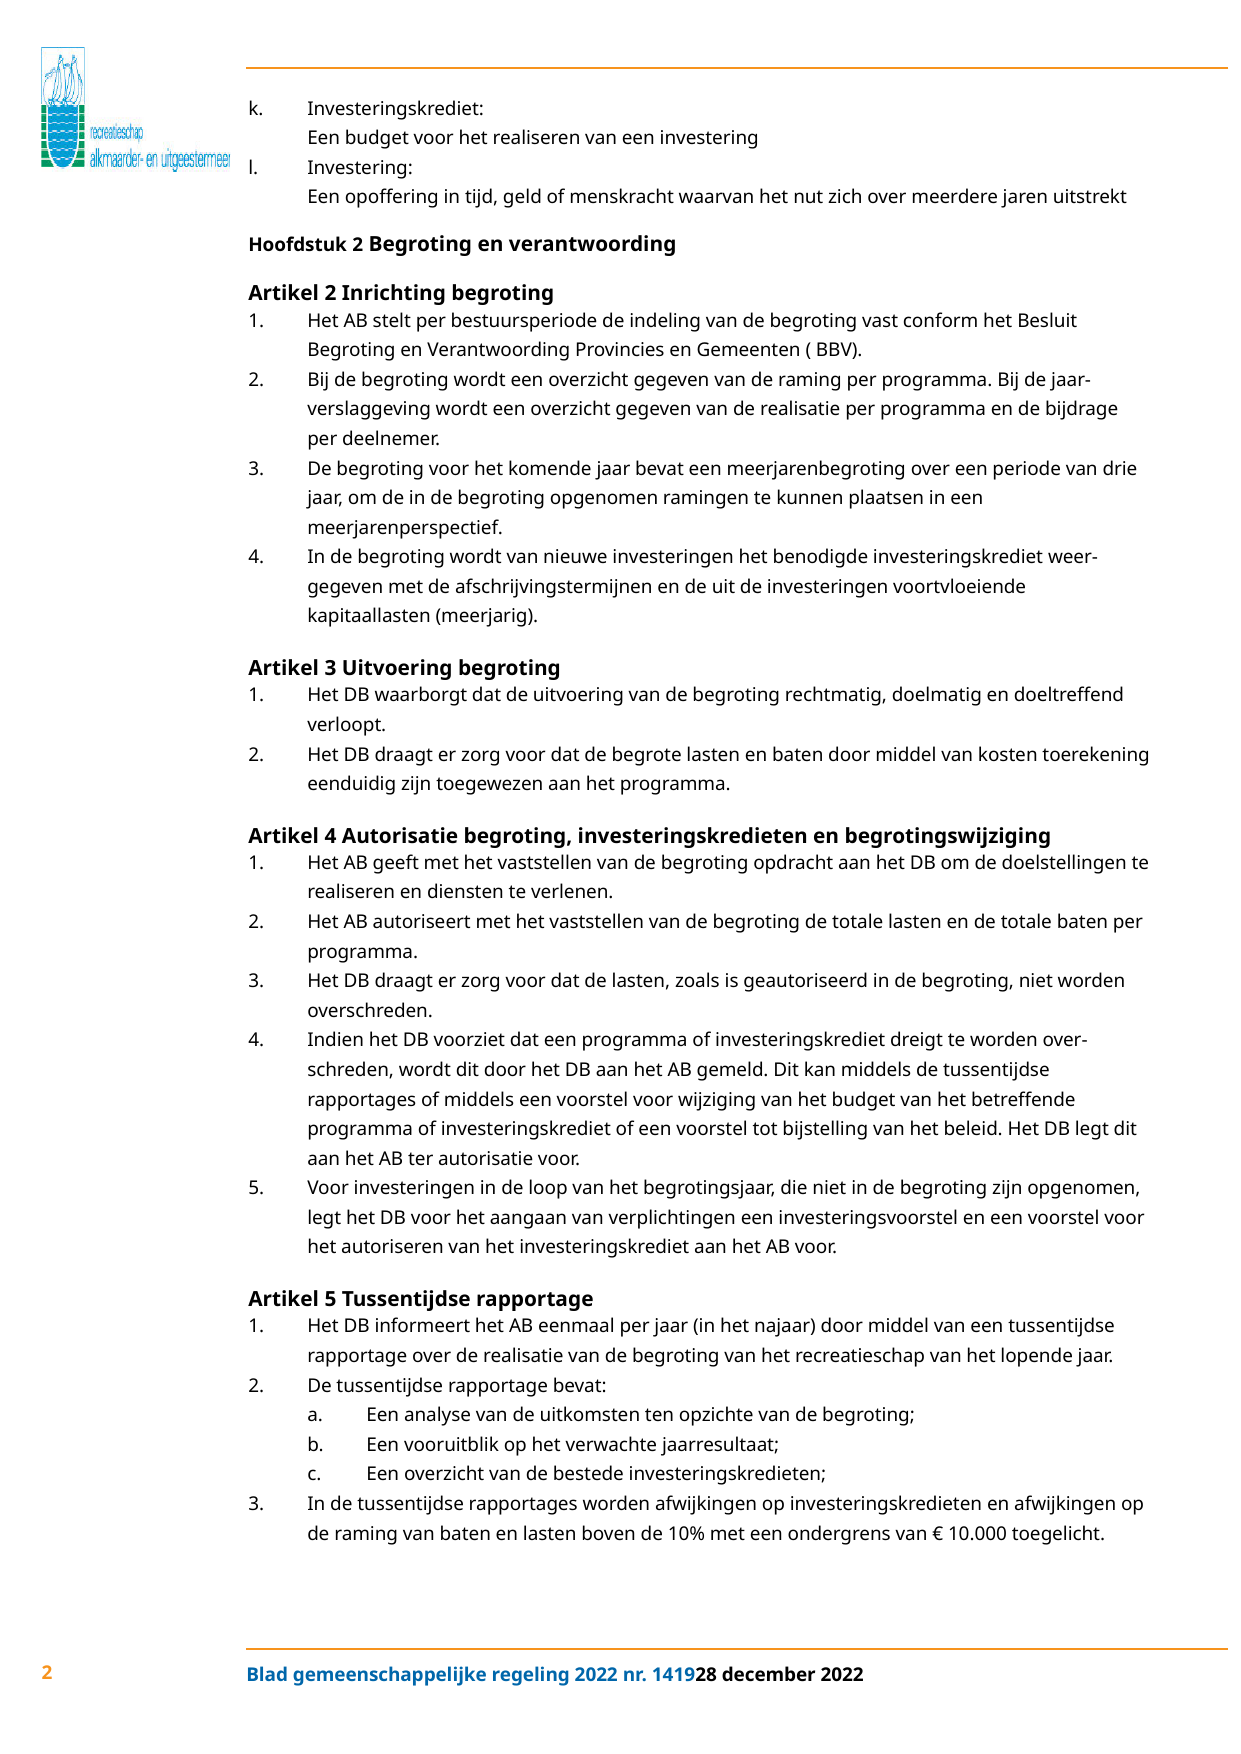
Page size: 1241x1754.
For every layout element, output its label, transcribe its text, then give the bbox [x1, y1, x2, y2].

list Investeringskrediet: [248, 95, 1152, 121]
list Het DB draagt er zorg voor dat de lasten, zoals is geautoriseerd in de begroting, niet worden overschreden. [248, 967, 1152, 1023]
text Hoofdstuk 2 Begroting en verantwoording [248, 229, 1152, 258]
list Indien het DB voorziet dat een programma of investeringskrediet dreigt te worden over-schreden, wordt dit door het DB aan het AB gemeld. Dit kan middels de tussentijdse rapportages of middels een voorstel voor wijziging van het budget van het betreffende programma of investeringskrediet of een voorstel tot bijstelling van het beleid. Het DB legt dit aan het AB ter autorisatie voor. [248, 1027, 1152, 1171]
list Het AB geeft met het vaststellen van de begroting opdracht aan het DB om de doelstellingen te realiseren en diensten te verlenen. [248, 849, 1152, 904]
list Een vooruitblik op het verwachte jaarresultaat; [307, 1431, 1152, 1457]
list Investering: [248, 154, 1152, 180]
list In de begroting wordt van nieuwe investeringen het benodigde investeringskrediet weer-gegeven met de afschrijvingstermijnen en de uit de investeringen voortvloeiende kapitaallasten (meerjarig). [248, 543, 1152, 628]
list Het DB draagt er zorg voor dat de begrote lasten en baten door middel van kosten toerekening eenduidig zijn toegewezen aan het programma. [248, 741, 1152, 796]
text Artikel 3 Uitvoering begroting [248, 653, 1152, 682]
list Het DB waarborgt dat de uitvoering van de begroting rechtmatig, doelmatig en doeltreffend verloopt. [248, 682, 1152, 737]
list In de tussentijdse rapportages worden afwijkingen op investeringskredieten en afwijkingen op de raming van baten en lasten boven de 10% met een ondergrens van € 10.000 toegelicht. [248, 1490, 1152, 1545]
text Artikel 5 Tussentijdse rapportage [248, 1284, 1152, 1313]
picture [41, 47, 231, 172]
list Het AB autoriseert met het vaststellen van de begroting de totale lasten en de totale baten per programma. [248, 908, 1152, 964]
list Een budget voor het realiseren van een investering [248, 124, 1152, 150]
list De tussentijdse rapportage bevat: [248, 1372, 1152, 1397]
text Artikel 2 Inrichting begroting [248, 278, 1152, 307]
list Het DB informeert het AB eenmaal per jaar (in het najaar) door middel van een tussentijdse rapportage over de realisatie van de begroting van het recreatieschap van het lopende jaar. [248, 1313, 1152, 1368]
list De begroting voor het komende jaar bevat een meerjarenbegroting over een periode van drie jaar, om de in de begroting opgenomen ramingen te kunnen plaatsen in een meerjarenperspectief. [248, 455, 1152, 540]
text Artikel 4 Autorisatie begroting, investeringskredieten en begrotingswijziging [248, 821, 1152, 849]
list Een analyse van de uitkomsten ten opzichte van de begroting; [307, 1401, 1152, 1427]
list Het AB stelt per bestuursperiode de indeling van de begroting vast conform het Besluit Begroting en Verantwoording Provincies en Gemeenten ( BBV). [248, 307, 1152, 362]
list Voor investeringen in de loop van het begrotingsjaar, die niet in de begroting zijn opgenomen, legt het DB voor het aangaan van verplichtingen een investeringsvoorstel en een voorstel voor het autoriseren van het investeringskrediet aan het AB voor. [248, 1174, 1152, 1259]
list Een overzicht van de bestede investeringskredieten; [307, 1461, 1152, 1486]
list Bij de begroting wordt een overzicht gegeven van de raming per programma. Bij de jaar-verslaggeving wordt een overzicht gegeven van de realisatie per programma en de bijdrage per deelnemer. [248, 366, 1152, 451]
list Een opoffering in tijd, geld of menskracht waarvan het nut zich over meerdere jaren uitstrekt [248, 183, 1152, 209]
